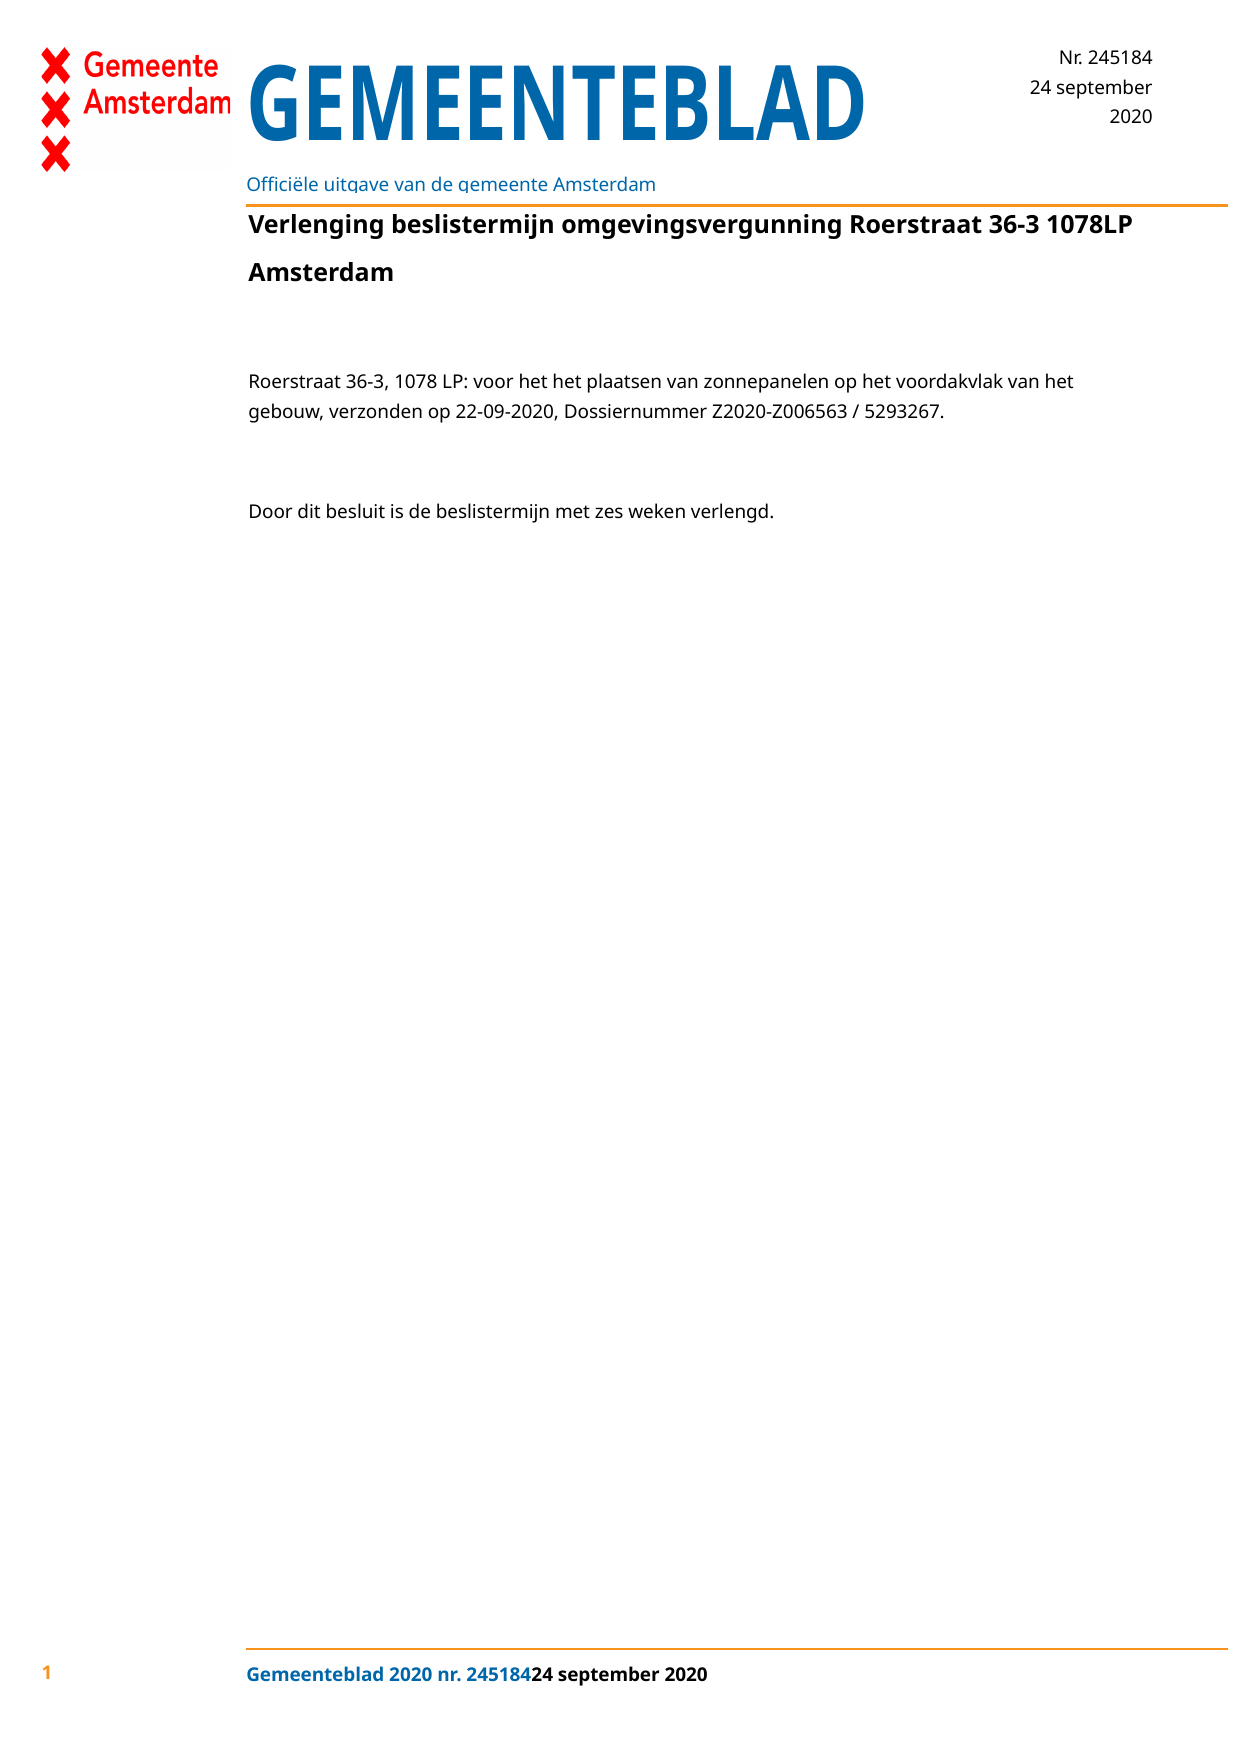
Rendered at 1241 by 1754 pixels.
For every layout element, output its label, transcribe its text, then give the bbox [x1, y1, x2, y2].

text Verlenging beslistermijn omgevingsvergunning Roerstraat 36-3 1078LP Amsterdam [248, 207, 1152, 288]
text Roerstraat 36-3, 1078 LP: voor het het plaatsen van zonnepanelen op het voordakvlak van het gebouw, verzonden op 22-09-2020, Dossiernummer Z2020-Z006563 / 5293267. [248, 368, 1152, 424]
picture [41, 47, 231, 172]
text Door dit besluit is de beslistermijn met zes weken verlengd. [248, 499, 1152, 524]
